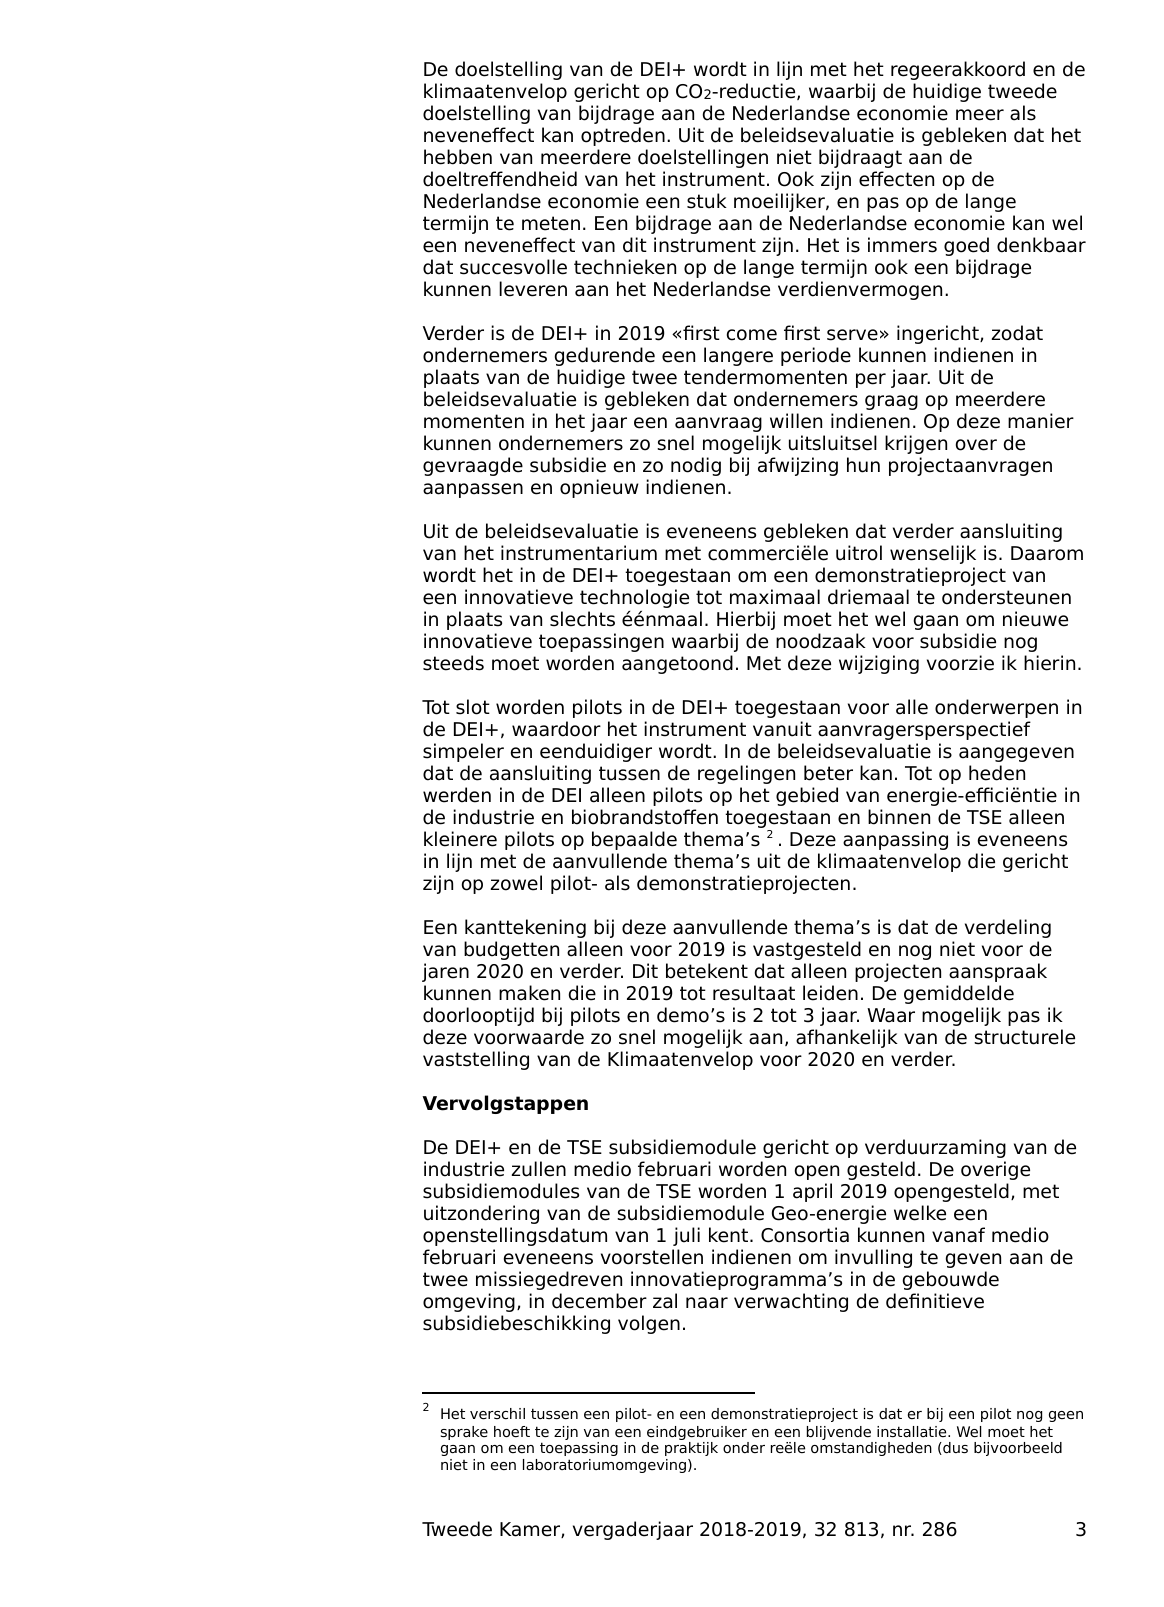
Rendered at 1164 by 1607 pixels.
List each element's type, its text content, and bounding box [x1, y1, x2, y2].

text De DEI+ en de TSE subsidiemodule gericht op verduurzaming van de industrie zullen medio februari worden open gesteld. De overige subsidiemodules van de TSE worden 1 april 2019 opengesteld, met uitzondering van de subsidiemodule Geo-energie welke een openstellingsdatum van 1 juli kent. Consortia kunnen vanaf medio februari eveneens voorstellen indienen om invulling te geven aan de twee missiegedreven innovatieprogramma’s in de gebouwde omgeving, in december zal naar verwachting de definitieve subsidiebeschikking volgen. [422, 1137, 1087, 1335]
text Een kanttekening bij deze aanvullende thema’s is dat de verdeling van budgetten alleen voor 2019 is vastgesteld en nog niet voor de jaren 2020 en verder. Dit betekent dat alleen projecten aanspraak kunnen maken die in 2019 tot resultaat leiden. De gemiddelde doorlooptijd bij pilots en demo’s is 2 tot 3 jaar. Waar mogelijk pas ik deze voorwaarde zo snel mogelijk aan, afhankelijk van de structurele vaststelling van de Klimaatenvelop voor 2020 en verder. [422, 917, 1087, 1071]
text Tot slot worden pilots in de DEI+ toegestaan voor alle onderwerpen in de DEI+, waardoor het instrument vanuit aanvragersperspectief simpeler en eenduidiger wordt. In de beleidsevaluatie is aangegeven dat de aansluiting tussen de regelingen beter kan. Tot op heden werden in de DEI alleen pilots op het gebied van energie-efficiëntie in de industrie en biobrandstoffen toegestaan en binnen de TSE alleen kleinere pilots op bepaalde thema’s . Deze aanpassing is eveneens in lijn met de aanvullende thema’s uit de klimaatenvelop die gericht zijn op zowel pilot- als demonstratieprojecten. [422, 697, 1087, 895]
text Verder is de DEI+ in 2019 «first come first serve» ingericht, zodat ondernemers gedurende een langere periode kunnen indienen in plaats van de huidige twee tendermomenten per jaar. Uit de beleidsevaluatie is gebleken dat ondernemers graag op meerdere momenten in het jaar een aanvraag willen indienen. Op deze manier kunnen ondernemers zo snel mogelijk uitsluitsel krijgen over de gevraagde subsidie en zo nodig bij afwijzing hun projectaanvragen aanpassen en opnieuw indienen. [422, 323, 1087, 499]
text Het verschil tussen een pilot- en een demonstratieproject is dat er bij een pilot nog geen sprake hoeft te zijn van een eindgebruiker en een blijvende installatie. Wel moet het gaan om een toepassing in de praktijk onder reële omstandigheden (dus bijvoorbeeld niet in een laboratoriumomgeving). [422, 1402, 1087, 1474]
text Uit de beleidsevaluatie is eveneens gebleken dat verder aansluiting van het instrumentarium met commerciële uitrol wenselijk is. Daarom wordt het in de DEI+ toegestaan om een demonstratieproject van een innovatieve technologie tot maximaal driemaal te ondersteunen in plaats van slechts éénmaal. Hierbij moet het wel gaan om nieuwe innovatieve toepassingen waarbij de noodzaak voor subsidie nog steeds moet worden aangetoond. Met deze wijziging voorzie ik hierin. [422, 521, 1087, 675]
text De doelstelling van de DEI+ wordt in lijn met het regeerakkoord en de klimaatenvelop gericht op CO2-reductie, waarbij de huidige tweede doelstelling van bijdrage aan de Nederlandse economie meer als neveneffect kan optreden. Uit de beleidsevaluatie is gebleken dat het hebben van meerdere doelstellingen niet bijdraagt aan de doeltreffendheid van het instrument. Ook zijn effecten op de Nederlandse economie een stuk moeilijker, en pas op de lange termijn te meten. Een bijdrage aan de Nederlandse economie kan wel een neveneffect van dit instrument zijn. Het is immers goed denkbaar dat succesvolle technieken op de lange termijn ook een bijdrage kunnen leveren aan het Nederlandse verdienvermogen. [422, 59, 1087, 301]
subtitle Vervolgstappen [422, 1093, 1087, 1115]
